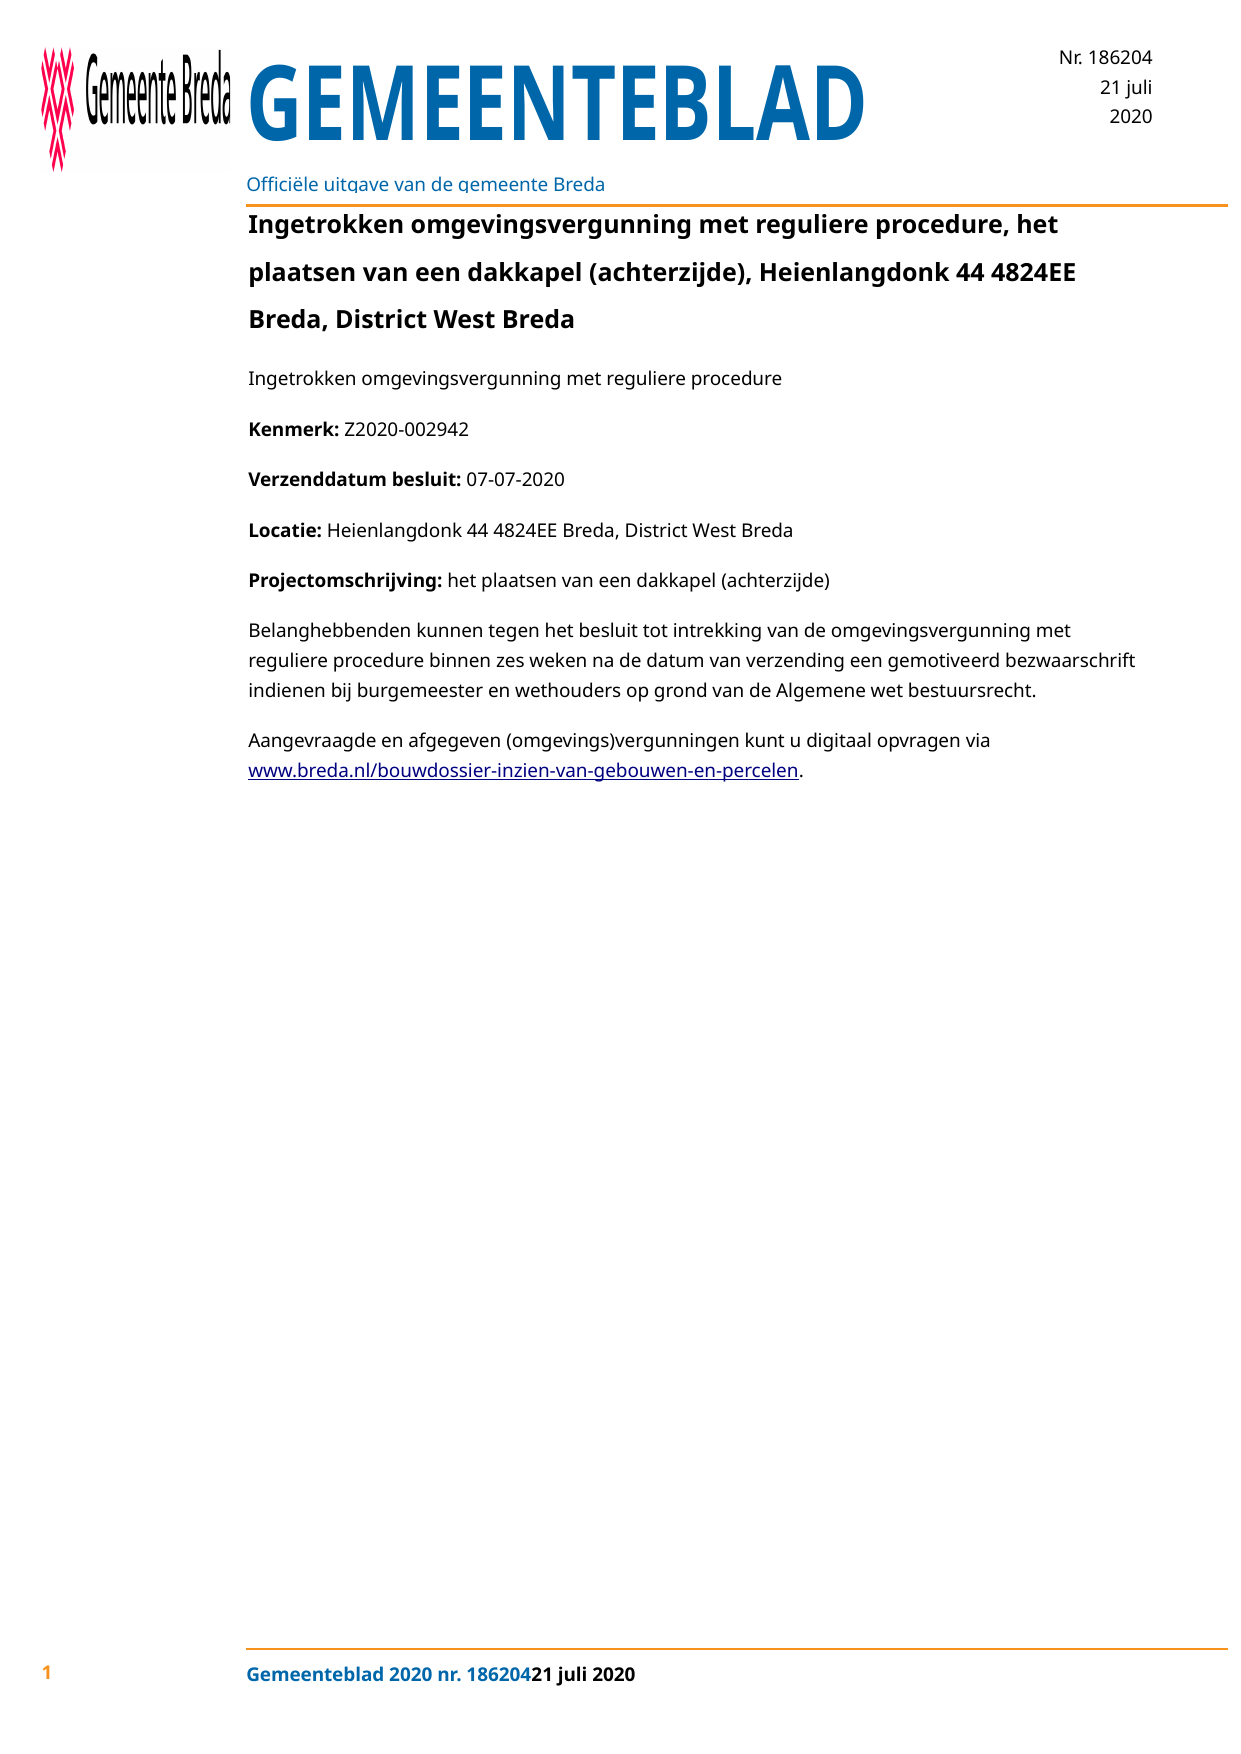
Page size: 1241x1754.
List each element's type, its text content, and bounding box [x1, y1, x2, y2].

text Projectomschrijving: het plaatsen van een dakkapel (achterzijde) [248, 567, 1152, 593]
text Locatie: Heienlangdonk 44 4824EE Breda, District West Breda [248, 517, 1152, 542]
text Belanghebbenden kunnen tegen het besluit tot intrekking van de omgevingsvergunning met reguliere procedure binnen zes weken na de datum van verzending een gemotiveerd bezwaarschrift indienen bij burgemeester en wethouders op grond van de Algemene wet bestuursrecht. [248, 618, 1152, 702]
text Kenmerk: Z2020-002942 [248, 416, 1152, 442]
text Aangevraagde en afgegeven (omgevings)vergunningen kunt u digitaal opvragen via www.breda.nl/bouwdossier-inzien-van-gebouwen-en-percelen. [248, 727, 1152, 782]
text Ingetrokken omgevingsvergunning met reguliere procedure, het plaatsen van een dakkapel (achterzijde), Heienlangdonk 44 4824EE Breda, District West Breda [248, 207, 1152, 336]
picture [41, 47, 231, 172]
text Verzenddatum besluit: 07-07-2020 [248, 466, 1152, 492]
text Ingetrokken omgevingsvergunning met reguliere procedure [248, 366, 1152, 391]
